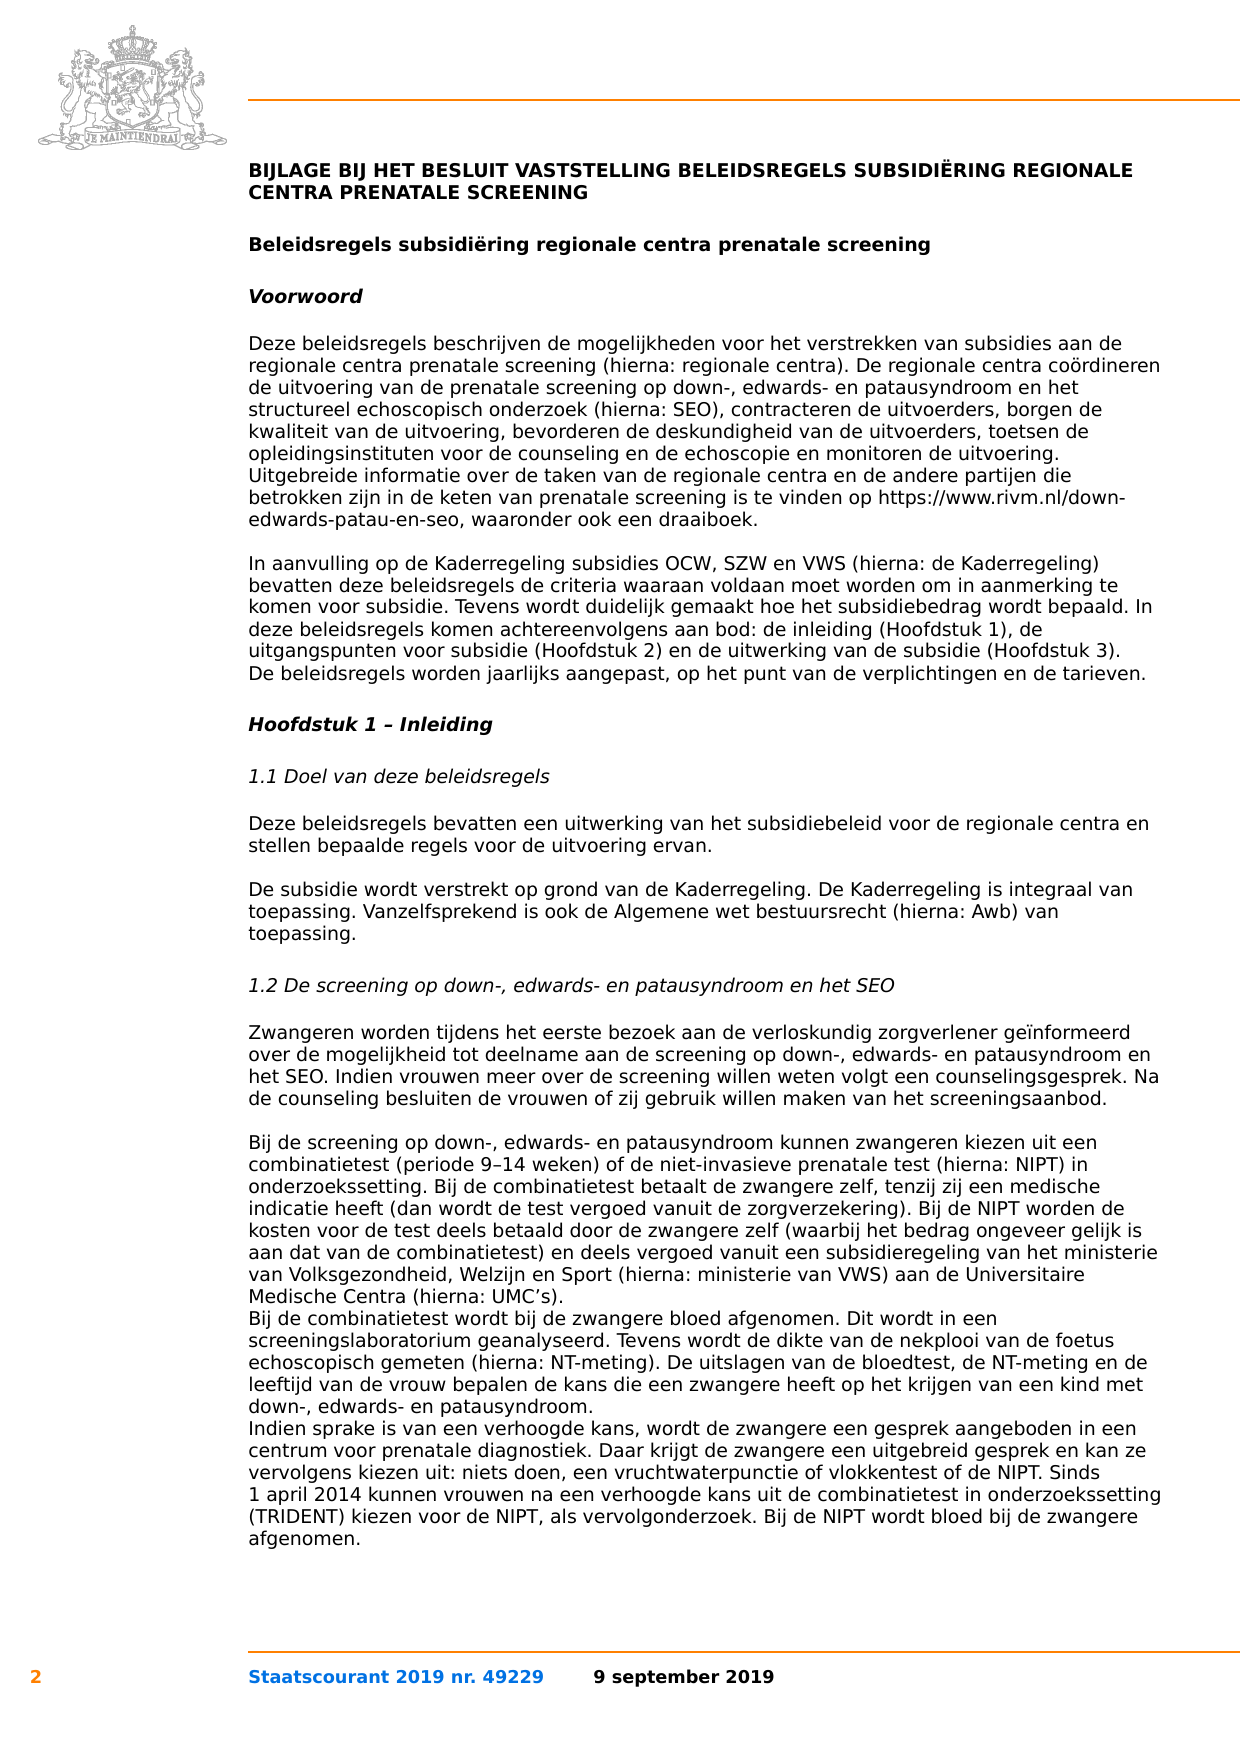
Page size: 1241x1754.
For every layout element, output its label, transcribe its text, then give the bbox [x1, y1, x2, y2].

text Deze beleidsregels bevatten een uitwerking van het subsidiebeleid voor de regionale centra en stellen bepaalde regels voor de uitvoering ervan. [248, 813, 1163, 857]
picture [38, 25, 227, 150]
text De beleidsregels worden jaarlijks aangepast, op het punt van de verplichtingen en de tarieven. [248, 662, 1163, 684]
subtitle 1.1 Doel van deze beleidsregels [248, 766, 1163, 788]
text In aanvulling op de Kaderregeling subsidies OCW, SZW en VWS (hierna: de Kaderregeling) bevatten deze beleidsregels de criteria waaraan voldaan moet worden om in aanmerking te komen voor subsidie. Tevens wordt duidelijk gemaakt hoe het subsidiebedrag wordt bepaald. In deze beleidsregels komen achtereenvolgens aan bod: de inleiding (Hoofdstuk 1), de uitgangspunten voor subsidie (Hoofdstuk 2) en de uitwerking van de subsidie (Hoofdstuk 3). [248, 552, 1163, 662]
subtitle BIJLAGE BIJ HET BESLUIT VASTSTELLING BELEIDSREGELS SUBSIDIËRING REGIONALE CENTRA PRENATALE SCREENING [248, 160, 1163, 204]
text Bij de combinatietest wordt bij de zwangere bloed afgenomen. Dit wordt in een screeningslaboratorium geanalyseerd. Tevens wordt de dikte van de nekplooi van de foetus echoscopisch gemeten (hierna: NT-meting). De uitslagen van de bloedtest, de NT-meting en de leeftijd van de vrouw bepalen de kans die een zwangere heeft op het krijgen van een kind met down-, edwards- en patausyndroom. [248, 1308, 1163, 1418]
text Zwangeren worden tijdens het eerste bezoek aan de verloskundig zorgverlener geïnformeerd over de mogelijkheid tot deelname aan de screening op down-, edwards- en patausyndroom en het SEO. Indien vrouwen meer over de screening willen weten volgt een counselingsgesprek. Na de counseling besluiten de vrouwen of zij gebruik willen maken van het screeningsaanbod. [248, 1022, 1163, 1110]
text De subsidie wordt verstrekt op grond van de Kaderregeling. De Kaderregeling is integraal van toepassing. Vanzelfsprekend is ook de Algemene wet bestuursrecht (hierna: Awb) van toepassing. [248, 879, 1163, 945]
subtitle 1.2 De screening op down-, edwards- en patausyndroom en het SEO [248, 975, 1163, 997]
subtitle Hoofdstuk 1 – Inleiding [248, 714, 1163, 736]
text Deze beleidsregels beschrijven de mogelijkheden voor het verstrekken van subsidies aan de regionale centra prenatale screening (hierna: regionale centra). De regionale centra coördineren de uitvoering van de prenatale screening op down-, edwards- en patausyndroom en het structureel echoscopisch onderzoek (hierna: SEO), contracteren de uitvoerders, borgen de kwaliteit van de uitvoering, bevorderen de deskundigheid van de uitvoerders, toetsen de opleidingsinstituten voor de counseling en de echoscopie en monitoren de uitvoering. Uitgebreide informatie over de taken van de regionale centra en de andere partijen die betrokken zijn in de keten van prenatale screening is te vinden op https://www.rivm.nl/down-edwards-patau-en-seo, waaronder ook een draaiboek. [248, 333, 1163, 531]
text Bij de screening op down-, edwards- en patausyndroom kunnen zwangeren kiezen uit een combinatietest (periode 9–14 weken) of de niet-invasieve prenatale test (hierna: NIPT) in onderzoekssetting. Bij de combinatietest betaalt de zwangere zelf, tenzij zij een medische indicatie heeft (dan wordt de test vergoed vanuit de zorgverzekering). Bij de NIPT worden de kosten voor de test deels betaald door de zwangere zelf (waarbij het bedrag ongeveer gelijk is aan dat van de combinatietest) en deels vergoed vanuit een subsidieregeling van het ministerie van Volksgezondheid, Welzijn en Sport (hierna: ministerie van VWS) aan de Universitaire Medische Centra (hierna: UMC’s). [248, 1132, 1163, 1308]
subtitle Voorwoord [248, 286, 1163, 308]
text Indien sprake is van een verhoogde kans, wordt de zwangere een gesprek aangeboden in een centrum voor prenatale diagnostiek. Daar krijgt de zwangere een uitgebreid gesprek en kan ze vervolgens kiezen uit: niets doen, een vruchtwaterpunctie of vlokkentest of de NIPT. Sinds 1 april 2014 kunnen vrouwen na een verhoogde kans uit de combinatietest in onderzoekssetting (TRIDENT) kiezen voor de NIPT, als vervolgonderzoek. Bij de NIPT wordt bloed bij de zwangere afgenomen. [248, 1418, 1163, 1549]
subtitle Beleidsregels subsidiëring regionale centra prenatale screening [248, 234, 1163, 256]
